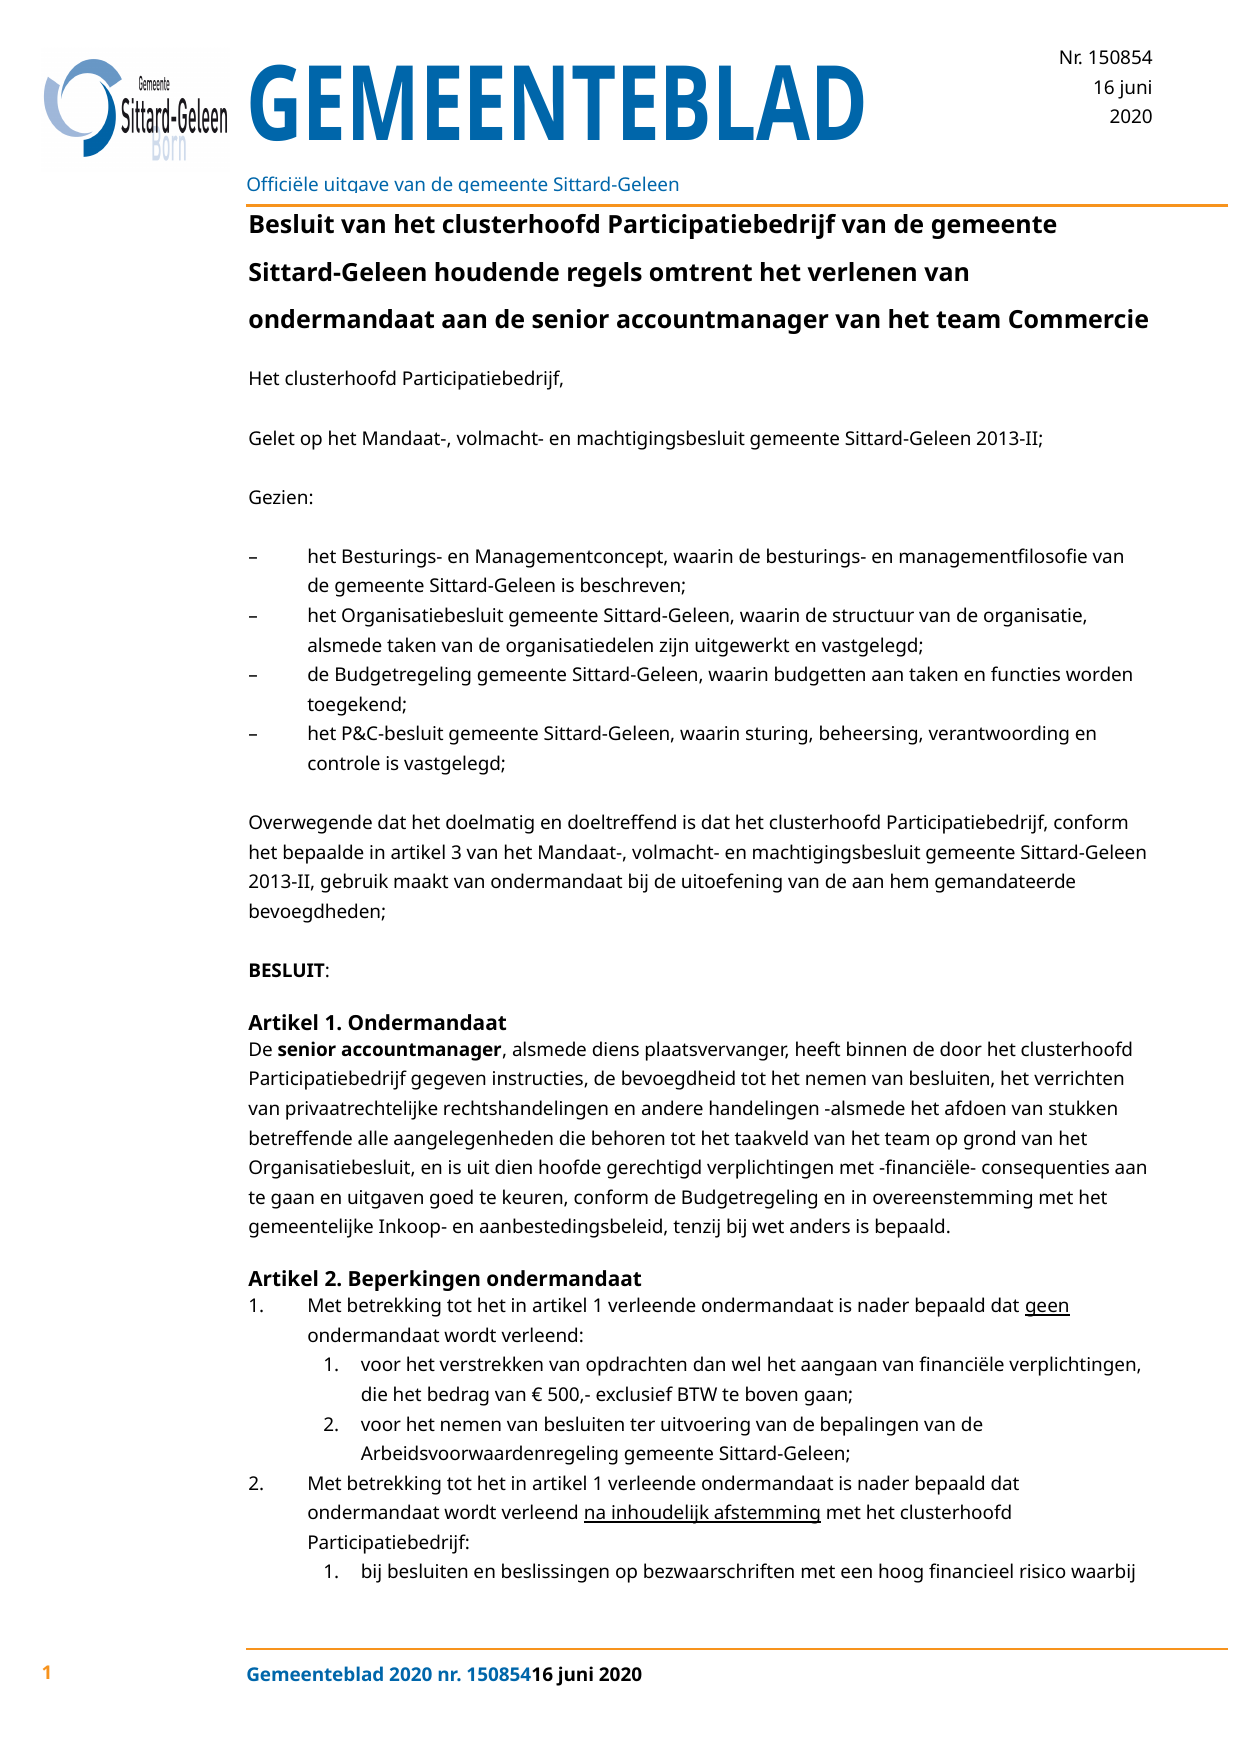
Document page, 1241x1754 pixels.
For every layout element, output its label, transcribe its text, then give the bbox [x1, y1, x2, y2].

text De senior accountmanager, alsmede diens plaatsvervanger, heeft binnen de door het clusterhoofd Participatiebedrijf gegeven instructies, de bevoegdheid tot het nemen van besluiten, het verrichten van privaatrechtelijke rechtshandelingen en andere handelingen -alsmede het afdoen van stukken betreffende alle aangelegenheden die behoren tot het taakveld van het team op grond van het Organisatiebesluit, en is uit dien hoofde gerechtigd verplichtingen met -financiële- consequenties aan te gaan en uitgaven goed te keuren, conform de Budgetregeling en in overeenstemming met het gemeentelijke Inkoop- en aanbestedingsbeleid, tenzij bij wet anders is bepaald. [248, 1036, 1152, 1239]
list het P&C-besluit gemeente Sittard-Geleen, waarin sturing, beheersing, verantwoording en controle is vastgelegd; [248, 721, 1152, 776]
text Gezien: [248, 484, 1152, 509]
list Met betrekking tot het in artikel 1 verleende ondermandaat is nader bepaald dat ondermandaat wordt verleend na inhoudelijk afstemming met het clusterhoofd Participatiebedrijf: [248, 1470, 1152, 1555]
text Gelet op het Mandaat-, volmacht- en machtigingsbesluit gemeente Sittard-Geleen 2013-II; [248, 425, 1152, 450]
picture [41, 47, 231, 172]
text BESLUIT: [248, 957, 1152, 983]
list Met betrekking tot het in artikel 1 verleende ondermandaat is nader bepaald dat geen ondermandaat wordt verleend: [248, 1292, 1152, 1348]
text Artikel 2. Beperkingen ondermandaat [248, 1264, 1152, 1292]
text Overwegende dat het doelmatig en doeltreffend is dat het clusterhoofd Participatiebedrijf, conform het bepaalde in artikel 3 van het Mandaat-, volmacht- en machtigingsbesluit gemeente Sittard-Geleen 2013-II, gebruik maakt van ondermandaat bij de uitoefening van de aan hem gemandateerde bevoegdheden; [248, 809, 1152, 924]
text Artikel 1. Ondermandaat [248, 1008, 1152, 1036]
list het Besturings- en Managementconcept, waarin de besturings- en managementfilosofie van de gemeente Sittard-Geleen is beschreven; [248, 543, 1152, 598]
list het Organisatiebesluit gemeente Sittard-Geleen, waarin de structuur van de organisatie, alsmede taken van de organisatiedelen zijn uitgewerkt en vastgelegd; [248, 602, 1152, 657]
list bij besluiten en beslissingen op bezwaarschriften met een hoog financieel risico waarbij [323, 1559, 1152, 1584]
list de Budgetregeling gemeente Sittard-Geleen, waarin budgetten aan taken en functies worden toegekend; [248, 661, 1152, 717]
text Het clusterhoofd Participatiebedrijf, [248, 366, 1152, 391]
list voor het verstrekken van opdrachten dan wel het aangaan van financiële verplichtingen, die het bedrag van € 500,- exclusief BTW te boven gaan; [323, 1352, 1152, 1407]
list voor het nemen van besluiten ter uitvoering van de bepalingen van de Arbeidsvoorwaardenregeling gemeente Sittard-Geleen; [323, 1411, 1152, 1466]
text Besluit van het clusterhoofd Participatiebedrijf van de gemeente Sittard-Geleen houdende regels omtrent het verlenen van ondermandaat aan de senior accountmanager van het team Commercie [248, 207, 1152, 336]
